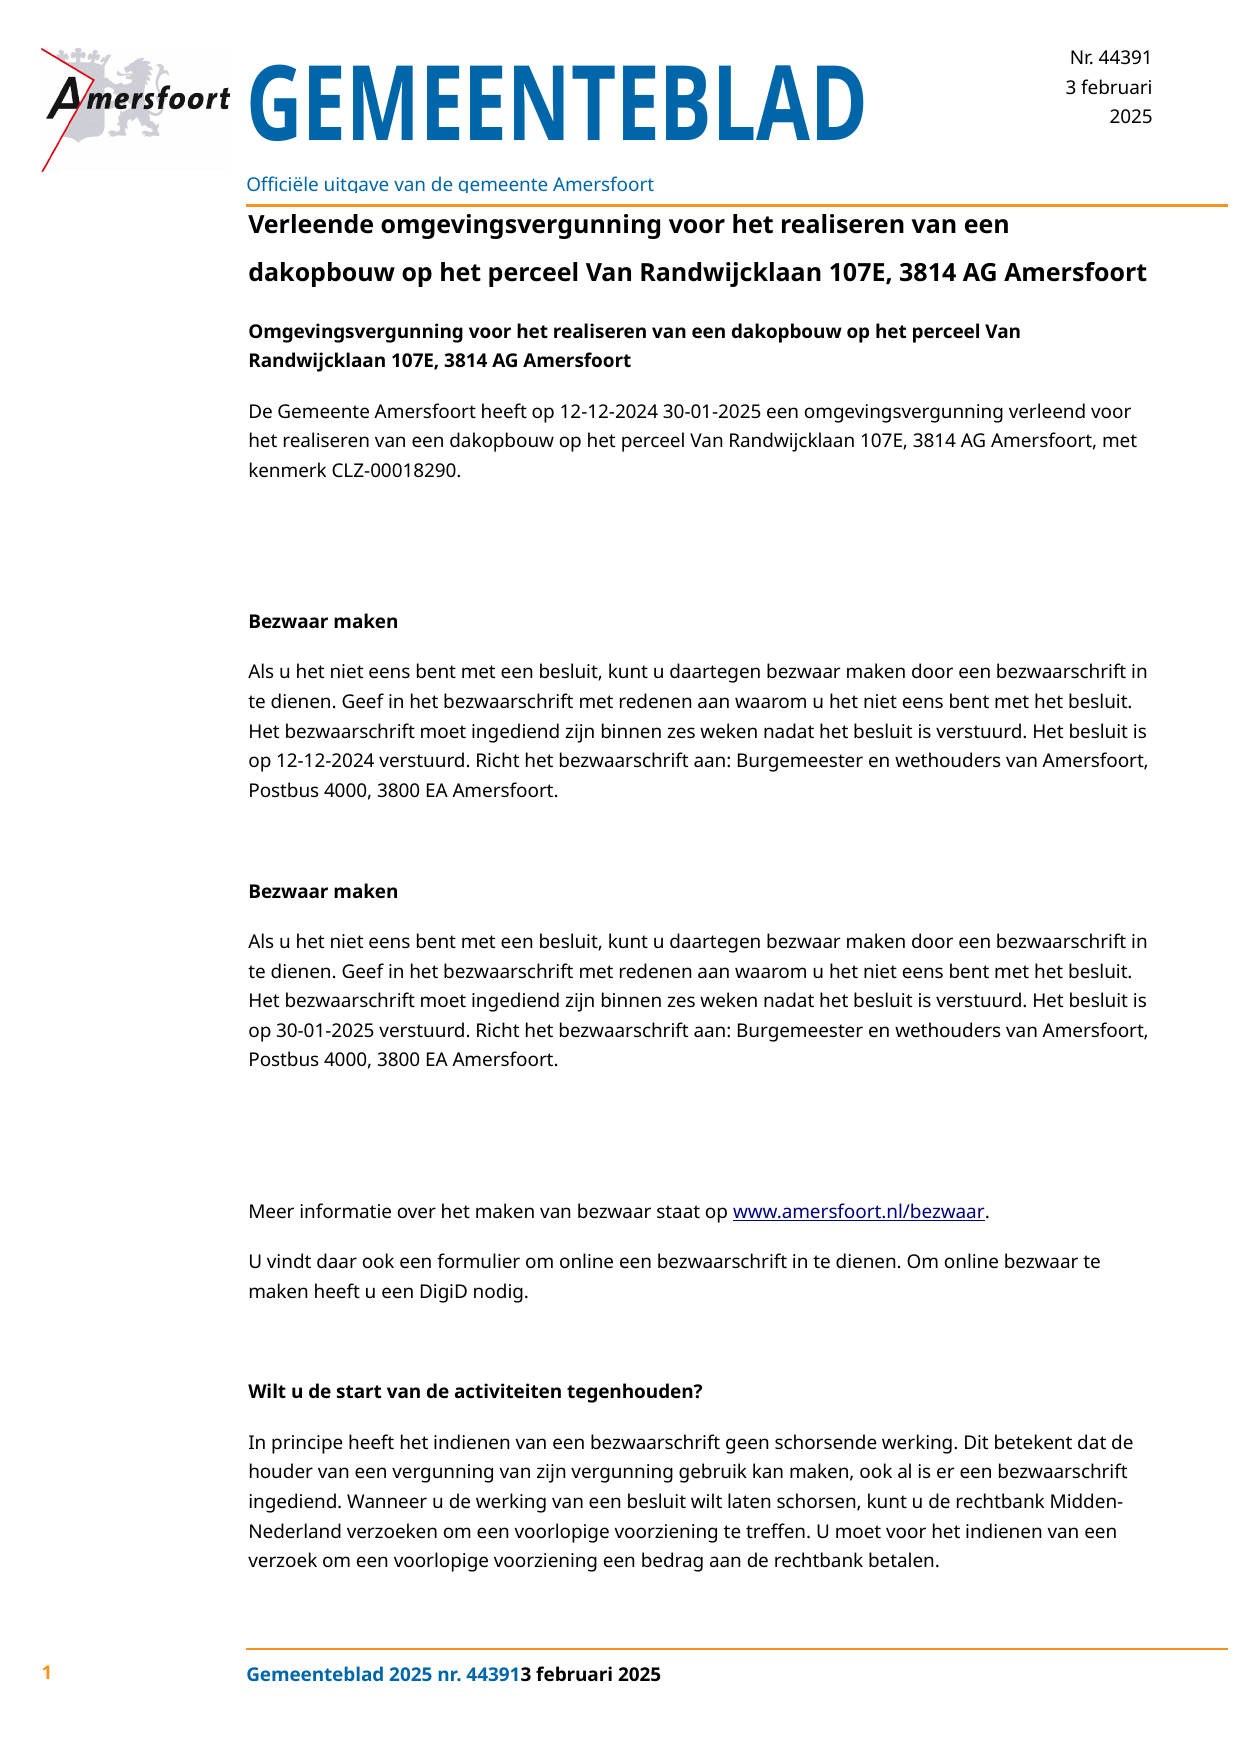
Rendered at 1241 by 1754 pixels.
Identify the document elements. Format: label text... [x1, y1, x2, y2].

text Meer informatie over het maken van bezwaar staat op www.amersfoort.nl/bezwaar. [248, 1198, 1152, 1224]
text Wilt u de start van de activiteiten tegenhouden? [248, 1379, 1152, 1404]
text Als u het niet eens bent met een besluit, kunt u daartegen bezwaar maken door een bezwaarschrift in te dienen. Geef in het bezwaarschrift met redenen aan waarom u het niet eens bent met het besluit. Het bezwaarschrift moet ingediend zijn binnen zes weken nadat het besluit is verstuurd. Het besluit is op 12-12-2024 verstuurd. Richt het bezwaarschrift aan: Burgemeester en wethouders van Amersfoort, Postbus 4000, 3800 EA Amersfoort. [248, 659, 1152, 803]
text In principe heeft het indienen van een bezwaarschrift geen schorsende werking. Dit betekent dat de houder van een vergunning van zijn vergunning gebruik kan maken, ook al is er een bezwaarschrift ingediend. Wanneer u de werking van een besluit wilt laten schorsen, kunt u de rechtbank Midden-Nederland verzoeken om een voorlopige voorziening te treffen. U moet voor het indienen van een verzoek om een voorlopige voorziening een bedrag aan de rechtbank betalen. [248, 1429, 1152, 1573]
text Omgevingsvergunning voor het realiseren van een dakopbouw op het perceel Van Randwijcklaan 107E, 3814 AG Amersfoort [248, 318, 1152, 373]
text Als u het niet eens bent met een besluit, kunt u daartegen bezwaar maken door een bezwaarschrift in te dienen. Geef in het bezwaarschrift met redenen aan waarom u het niet eens bent met het besluit. Het bezwaarschrift moet ingediend zijn binnen zes weken nadat het besluit is verstuurd. Het besluit is op 30-01-2025 verstuurd. Richt het bezwaarschrift aan: Burgemeester en wethouders van Amersfoort, Postbus 4000, 3800 EA Amersfoort. [248, 928, 1152, 1072]
text Bezwaar maken [248, 878, 1152, 904]
text Bezwaar maken [248, 608, 1152, 634]
text Verleende omgevingsvergunning voor het realiseren van een dakopbouw op het perceel Van Randwijcklaan 107E, 3814 AG Amersfoort [248, 207, 1152, 288]
text De Gemeente Amersfoort heeft op 12-12-2024 30-01-2025 een omgevingsvergunning verleend voor het realiseren van een dakopbouw op het perceel Van Randwijcklaan 107E, 3814 AG Amersfoort, met kenmerk CLZ-00018290. [248, 398, 1152, 483]
picture [41, 47, 231, 172]
text U vindt daar ook een formulier om online een bezwaarschrift in te dienen. Om online bezwaar te maken heeft u een DigiD nodig. [248, 1248, 1152, 1304]
